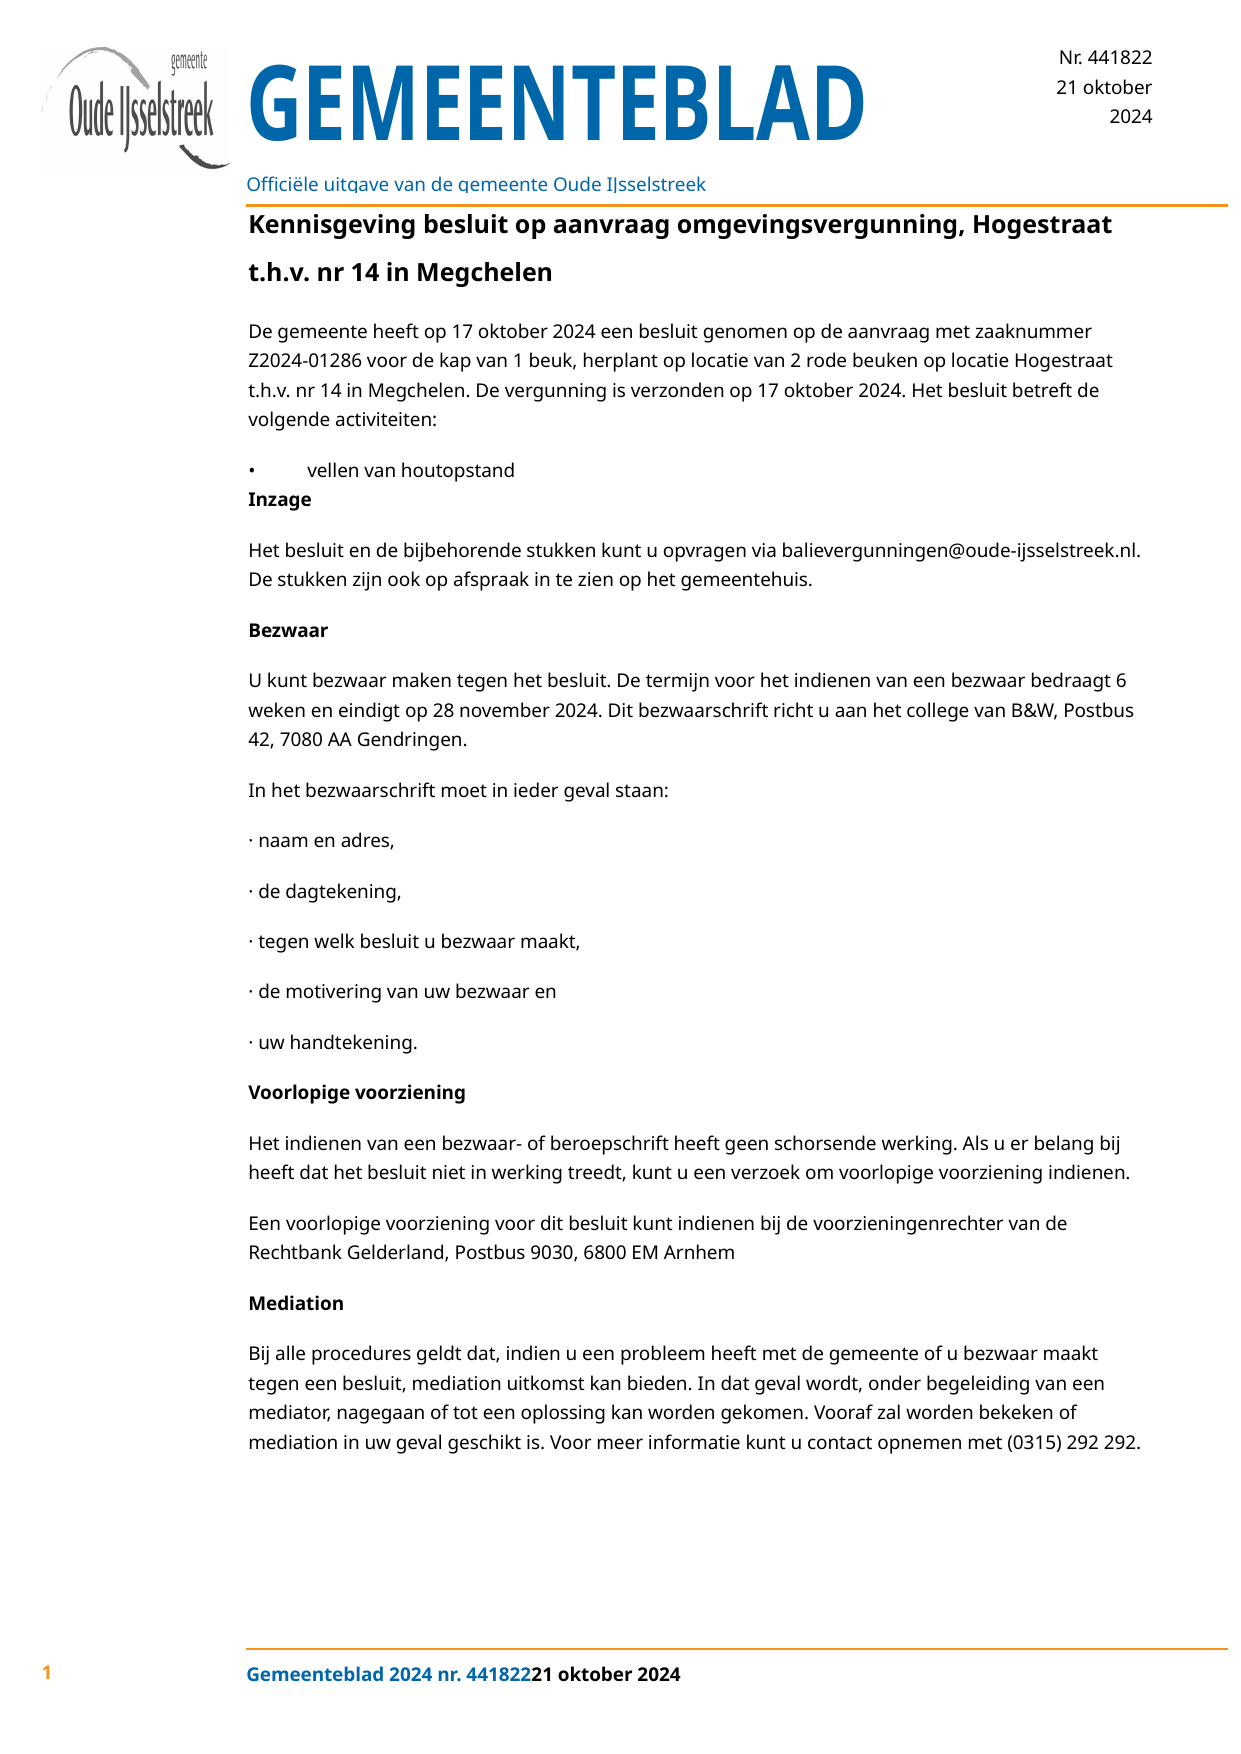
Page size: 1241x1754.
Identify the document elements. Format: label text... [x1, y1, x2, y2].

list vellen van houtopstand [248, 457, 1152, 483]
text Een voorlopige voorziening voor dit besluit kunt indienen bij de voorzieningenrechter van de Rechtbank Gelderland, Postbus 9030, 6800 EM Arnhem [248, 1210, 1152, 1265]
text Voorlopige voorziening [248, 1079, 1152, 1105]
text · uw handtekening. [248, 1029, 1152, 1055]
text De gemeente heeft op 17 oktober 2024 een besluit genomen op de aanvraag met zaaknummer Z2024-01286 voor de kap van 1 beuk, herplant op locatie van 2 rode beuken op locatie Hogestraat t.h.v. nr 14 in Megchelen. De vergunning is verzonden op 17 oktober 2024. Het besluit betreft de volgende activiteiten: [248, 318, 1152, 432]
text · de motivering van uw bezwaar en [248, 979, 1152, 1004]
text Kennisgeving besluit op aanvraag omgevingsvergunning, Hogestraat t.h.v. nr 14 in Megchelen [248, 207, 1152, 288]
text Het besluit en de bijbehorende stukken kunt u opvragen via balievergunningen@oude-ijsselstreek.nl. De stukken zijn ook op afspraak in te zien op het gemeentehuis. [248, 537, 1152, 592]
text Bezwaar [248, 617, 1152, 643]
text In het bezwaarschrift moet in ieder geval staan: [248, 777, 1152, 803]
text · tegen welk besluit u bezwaar maakt, [248, 928, 1152, 954]
text · naam en adres, [248, 827, 1152, 853]
text U kunt bezwaar maken tegen het besluit. De termijn voor het indienen van een bezwaar bedraagt 6 weken en eindigt op 28 november 2024. Dit bezwaarschrift richt u aan het college van B&W, Postbus 42, 7080 AA Gendringen. [248, 667, 1152, 752]
text · de dagtekening, [248, 878, 1152, 904]
text Bij alle procedures geldt dat, indien u een probleem heeft met de gemeente of u bezwaar maakt tegen een besluit, mediation uitkomst kan bieden. In dat geval wordt, onder begeleiding van een mediator, nagegaan of tot een oplossing kan worden gekomen. Vooraf zal worden bekeken of mediation in uw geval geschikt is. Voor meer informatie kunt u contact opnemen met (0315) 292 292. [248, 1340, 1152, 1455]
picture [41, 47, 231, 172]
text Inzage [248, 487, 1152, 512]
text Mediation [248, 1290, 1152, 1316]
text Het indienen van een bezwaar- of beroepschrift heeft geen schorsende werking. Als u er belang bij heeft dat het besluit niet in werking treedt, kunt u een verzoek om voorlopige voorziening indienen. [248, 1130, 1152, 1185]
